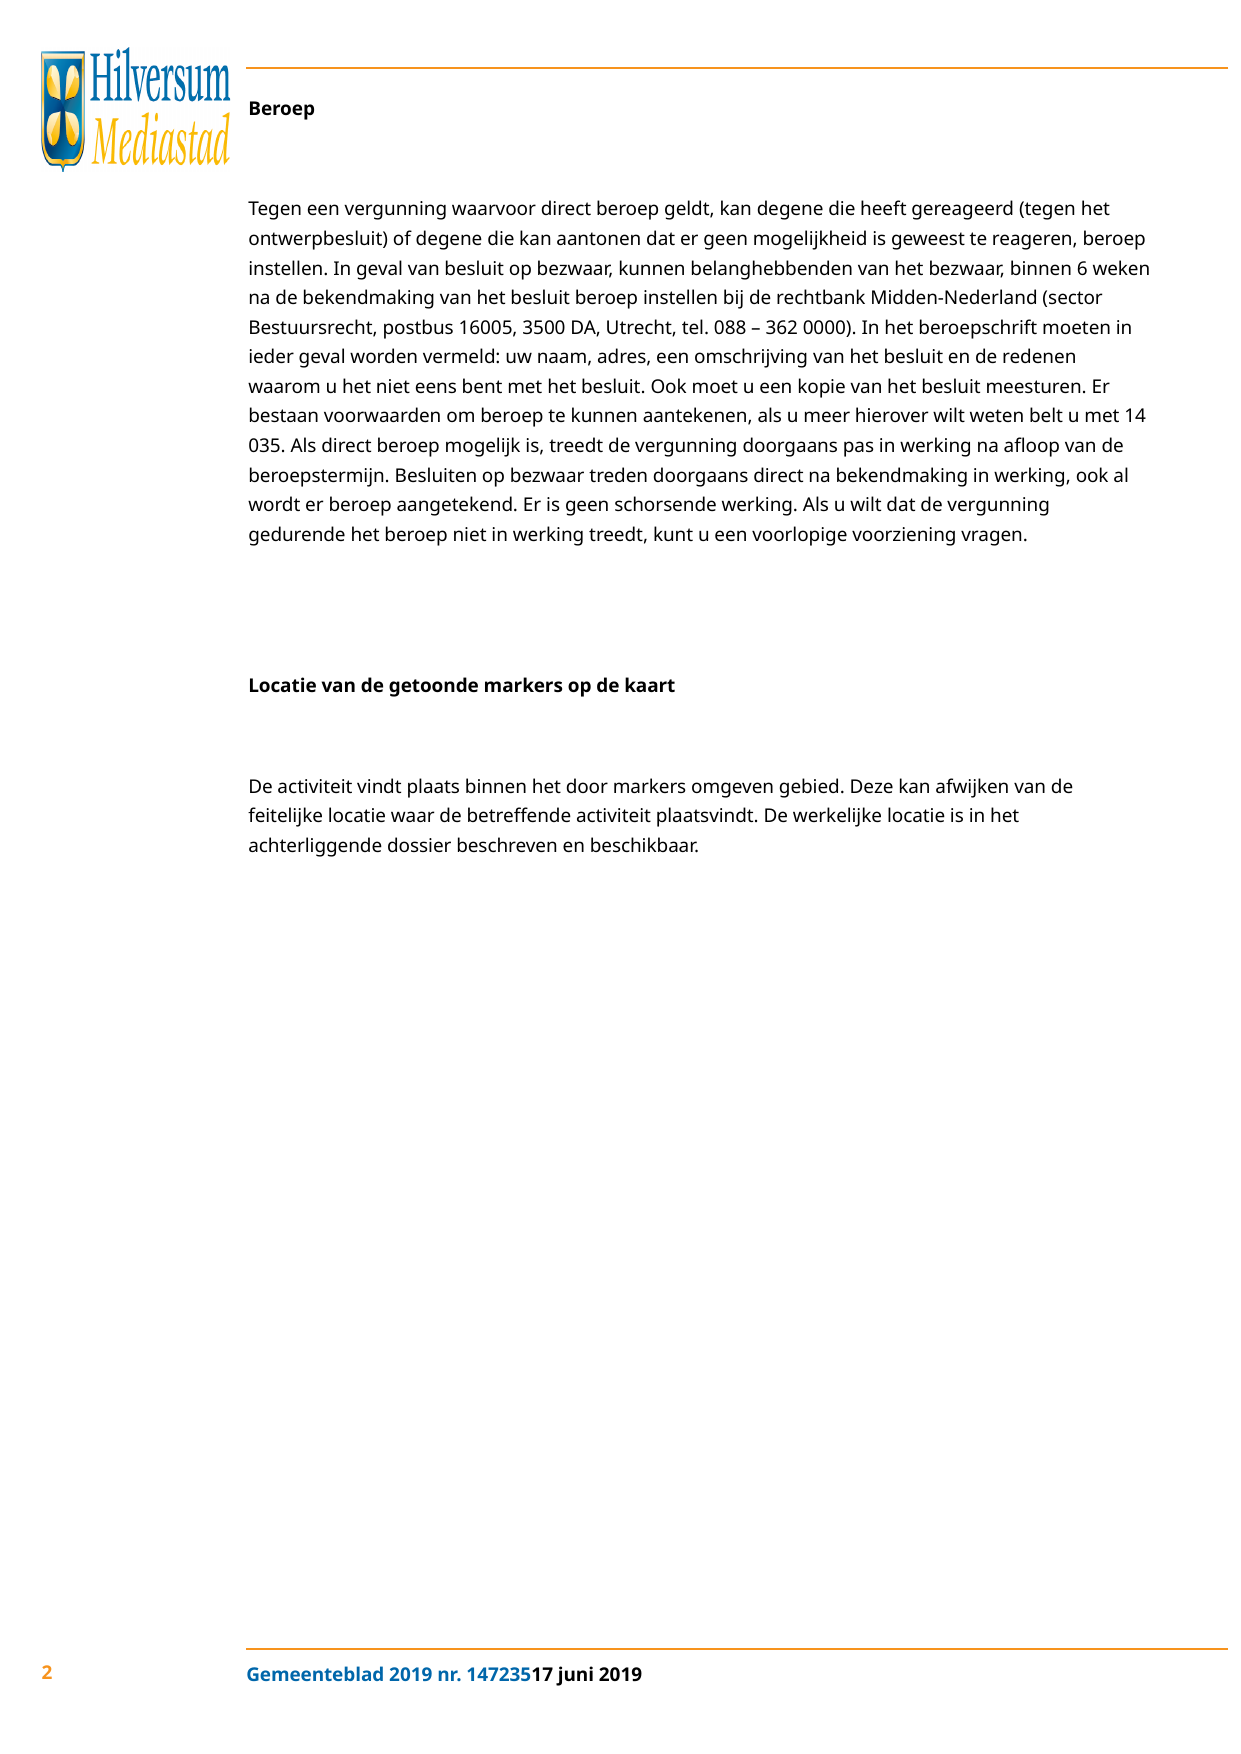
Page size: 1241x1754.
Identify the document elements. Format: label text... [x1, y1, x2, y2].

text Beroep [248, 95, 1152, 121]
text Tegen een vergunning waarvoor direct beroep geldt, kan degene die heeft gereageerd (tegen het ontwerpbesluit) of degene die kan aantonen dat er geen mogelijkheid is geweest te reageren, beroep instellen. In geval van besluit op bezwaar, kunnen belanghebbenden van het bezwaar, binnen 6 weken na de bekendmaking van het besluit beroep instellen bij de rechtbank Midden-Nederland (sector Bestuursrecht, postbus 16005, 3500 DA, Utrecht, tel. 088 – 362 0000). In het beroepschrift moeten in ieder geval worden vermeld: uw naam, adres, een omschrijving van het besluit en de redenen waarom u het niet eens bent met het besluit. Ook moet u een kopie van het besluit meesturen. Er bestaan voorwaarden om beroep te kunnen aantekenen, als u meer hierover wilt weten belt u met 14 035. Als direct beroep mogelijk is, treedt de vergunning doorgaans pas in werking na afloop van de beroepstermijn. Besluiten op bezwaar treden doorgaans direct na bekendmaking in werking, ook al wordt er beroep aangetekend. Er is geen schorsende werking. Als u wilt dat de vergunning gedurende het beroep niet in werking treedt, kunt u een voorlopige voorziening vragen. [248, 196, 1152, 547]
picture [41, 47, 231, 172]
text De activiteit vindt plaats binnen het door markers omgeven gebied. Deze kan afwijken van de feitelijke locatie waar de betreffende activiteit plaatsvindt. De werkelijke locatie is in het achterliggende dossier beschreven en beschikbaar. [248, 773, 1152, 858]
text Locatie van de getoonde markers op de kaart [248, 672, 1152, 698]
